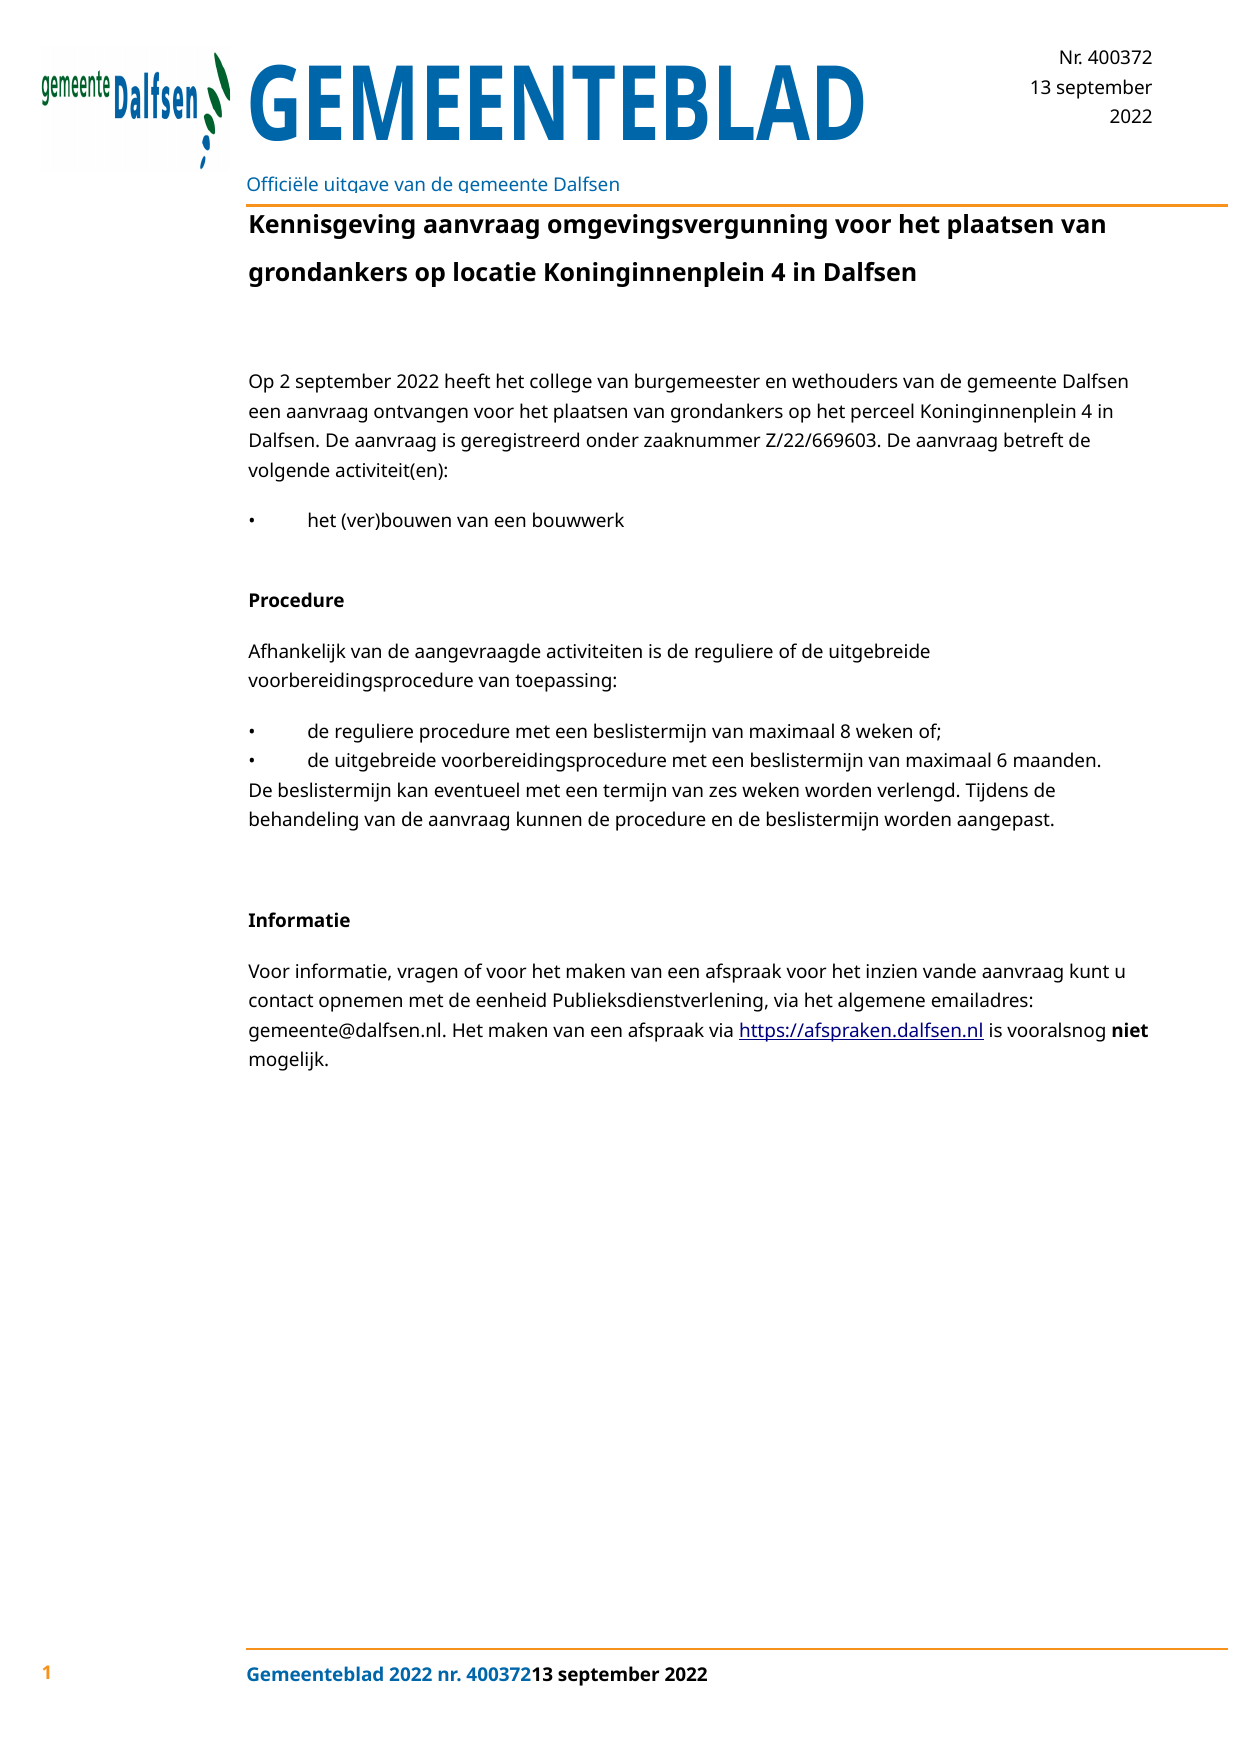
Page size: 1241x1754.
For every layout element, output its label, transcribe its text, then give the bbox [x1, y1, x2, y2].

text Afhankelijk van de aangevraagde activiteiten is de reguliere of de uitgebreide voorbereidingsprocedure van toepassing: [248, 638, 1152, 693]
picture [41, 47, 231, 172]
list de reguliere procedure met een beslistermijn van maximaal 8 weken of; [248, 718, 1152, 744]
text Op 2 september 2022 heeft het college van burgemeester en wethouders van de gemeente Dalfsen een aanvraag ontvangen voor het plaatsen van grondankers op het perceel Koninginnenplein 4 in Dalfsen. De aanvraag is geregistreerd onder zaaknummer Z/22/669603. De aanvraag betreft de volgende activiteit(en): [248, 368, 1152, 483]
text Kennisgeving aanvraag omgevingsvergunning voor het plaatsen van grondankers op locatie Koninginnenplein 4 in Dalfsen [248, 207, 1152, 288]
list het (ver)bouwen van een bouwwerk [248, 507, 1152, 533]
text De beslistermijn kan eventueel met een termijn van zes weken worden verlengd. Tijdens de behandeling van de aanvraag kunnen de procedure en de beslistermijn worden aangepast. [248, 777, 1152, 832]
list de uitgebreide voorbereidingsprocedure met een beslistermijn van maximaal 6 maanden. [248, 747, 1152, 773]
text Informatie [248, 907, 1152, 933]
text Procedure [248, 587, 1152, 613]
text Voor informatie, vragen of voor het maken van een afspraak voor het inzien vande aanvraag kunt u contact opnemen met de eenheid Publieksdienstverlening, via het algemene emailadres: gemeente@dalfsen.nl. Het maken van een afspraak via https://afspraken.dalfsen.nl is vooralsnog niet mogelijk. [248, 958, 1152, 1072]
